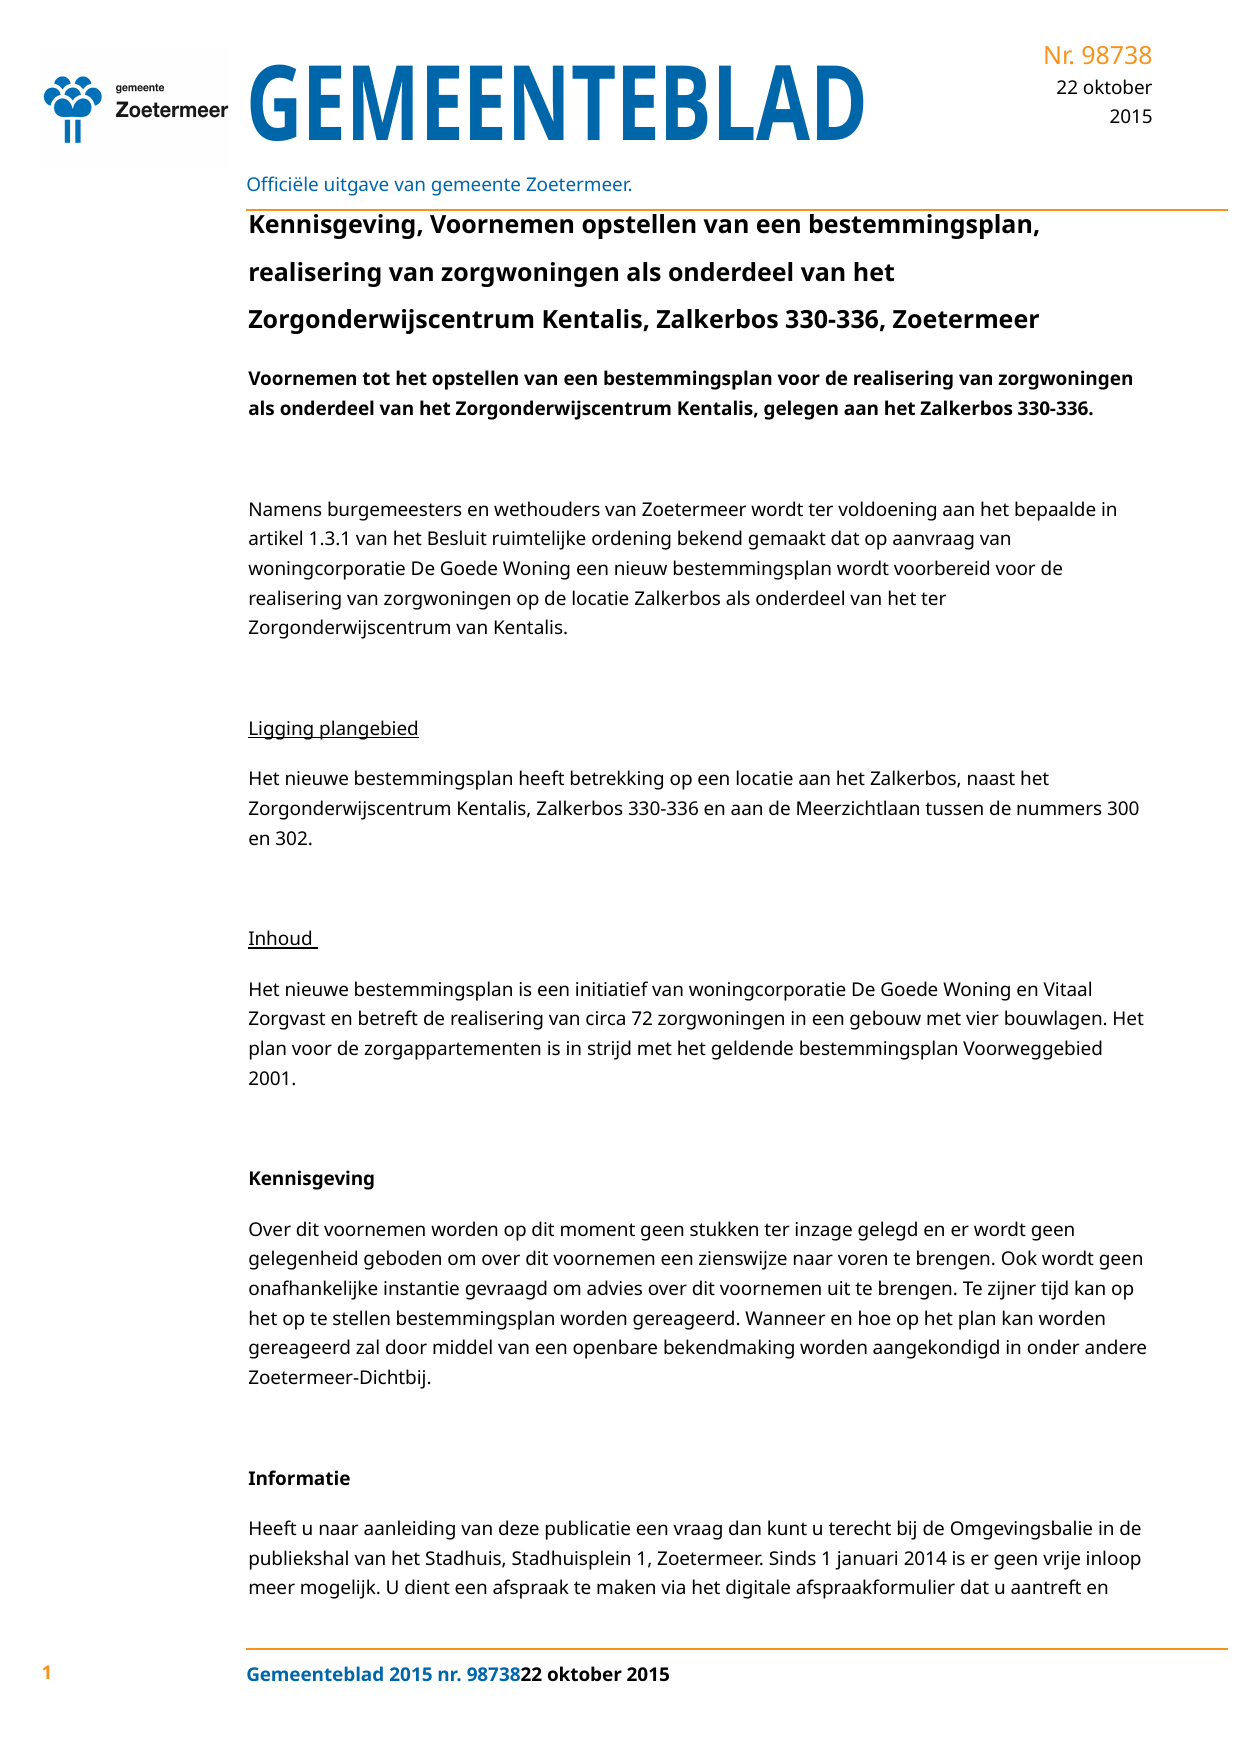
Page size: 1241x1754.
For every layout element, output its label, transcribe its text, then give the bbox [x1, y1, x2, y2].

text Kennisgeving [248, 1166, 1152, 1191]
text Inhoud [248, 926, 1152, 951]
text Heeft u naar aanleiding van deze publicatie een vraag dan kunt u terecht bij de Omgevingsbalie in de publiekshal van het Stadhuis, Stadhuisplein 1, Zoetermeer. Sinds 1 januari 2014 is er geen vrije inloop meer mogelijk. U dient een afspraak te maken via het digitale afspraakformulier dat u aantreft en [248, 1515, 1152, 1600]
text Het nieuwe bestemmingsplan heeft betrekking op een locatie aan het Zalkerbos, naast het Zorgonderwijscentrum Kentalis, Zalkerbos 330-336 en aan de Meerzichtlaan tussen de nummers 300 en 302. [248, 766, 1152, 850]
text Het nieuwe bestemmingsplan is een initiatief van woningcorporatie De Goede Woning en Vitaal Zorgvast en betreft de realisering van circa 72 zorgwoningen in een gebouw met vier bouwlagen. Het plan voor de zorgappartementen is in strijd met het geldende bestemmingsplan Voorweggebied 2001. [248, 976, 1152, 1090]
text Over dit voornemen worden op dit moment geen stukken ter inzage gelegd en er wordt geen gelegenheid geboden om over dit voornemen een zienswijze naar voren te brengen. Ook wordt geen onafhankelijke instantie gevraagd om advies over dit voornemen uit te brengen. Te zijner tijd kan op het op te stellen bestemmingsplan worden gereageerd. Wanneer en hoe op het plan kan worden gereageerd zal door middel van een openbare bekendmaking worden aangekondigd in onder andere Zoetermeer-Dichtbij. [248, 1216, 1152, 1389]
picture [41, 47, 231, 172]
text Kennisgeving, Voornemen opstellen van een bestemmingsplan, realisering van zorgwoningen als onderdeel van het Zorgonderwijscentrum Kentalis, Zalkerbos 330-336, Zoetermeer [248, 211, 1152, 336]
text Informatie [248, 1465, 1152, 1490]
text Namens burgemeesters en wethouders van Zoetermeer wordt ter voldoening aan het bepaalde in artikel 1.3.1 van het Besluit ruimtelijke ordening bekend gemaakt dat op aanvraag van woningcorporatie De Goede Woning een nieuw bestemmingsplan wordt voorbereid voor de realisering van zorgwoningen op de locatie Zalkerbos als onderdeel van het ter Zorgonderwijscentrum van Kentalis. [248, 496, 1152, 640]
text Ligging plangebied [248, 715, 1152, 741]
text Voornemen tot het opstellen van een bestemmingsplan voor de realisering van zorgwoningen als onderdeel van het Zorgonderwijscentrum Kentalis, gelegen aan het Zalkerbos 330-336. [248, 366, 1152, 421]
